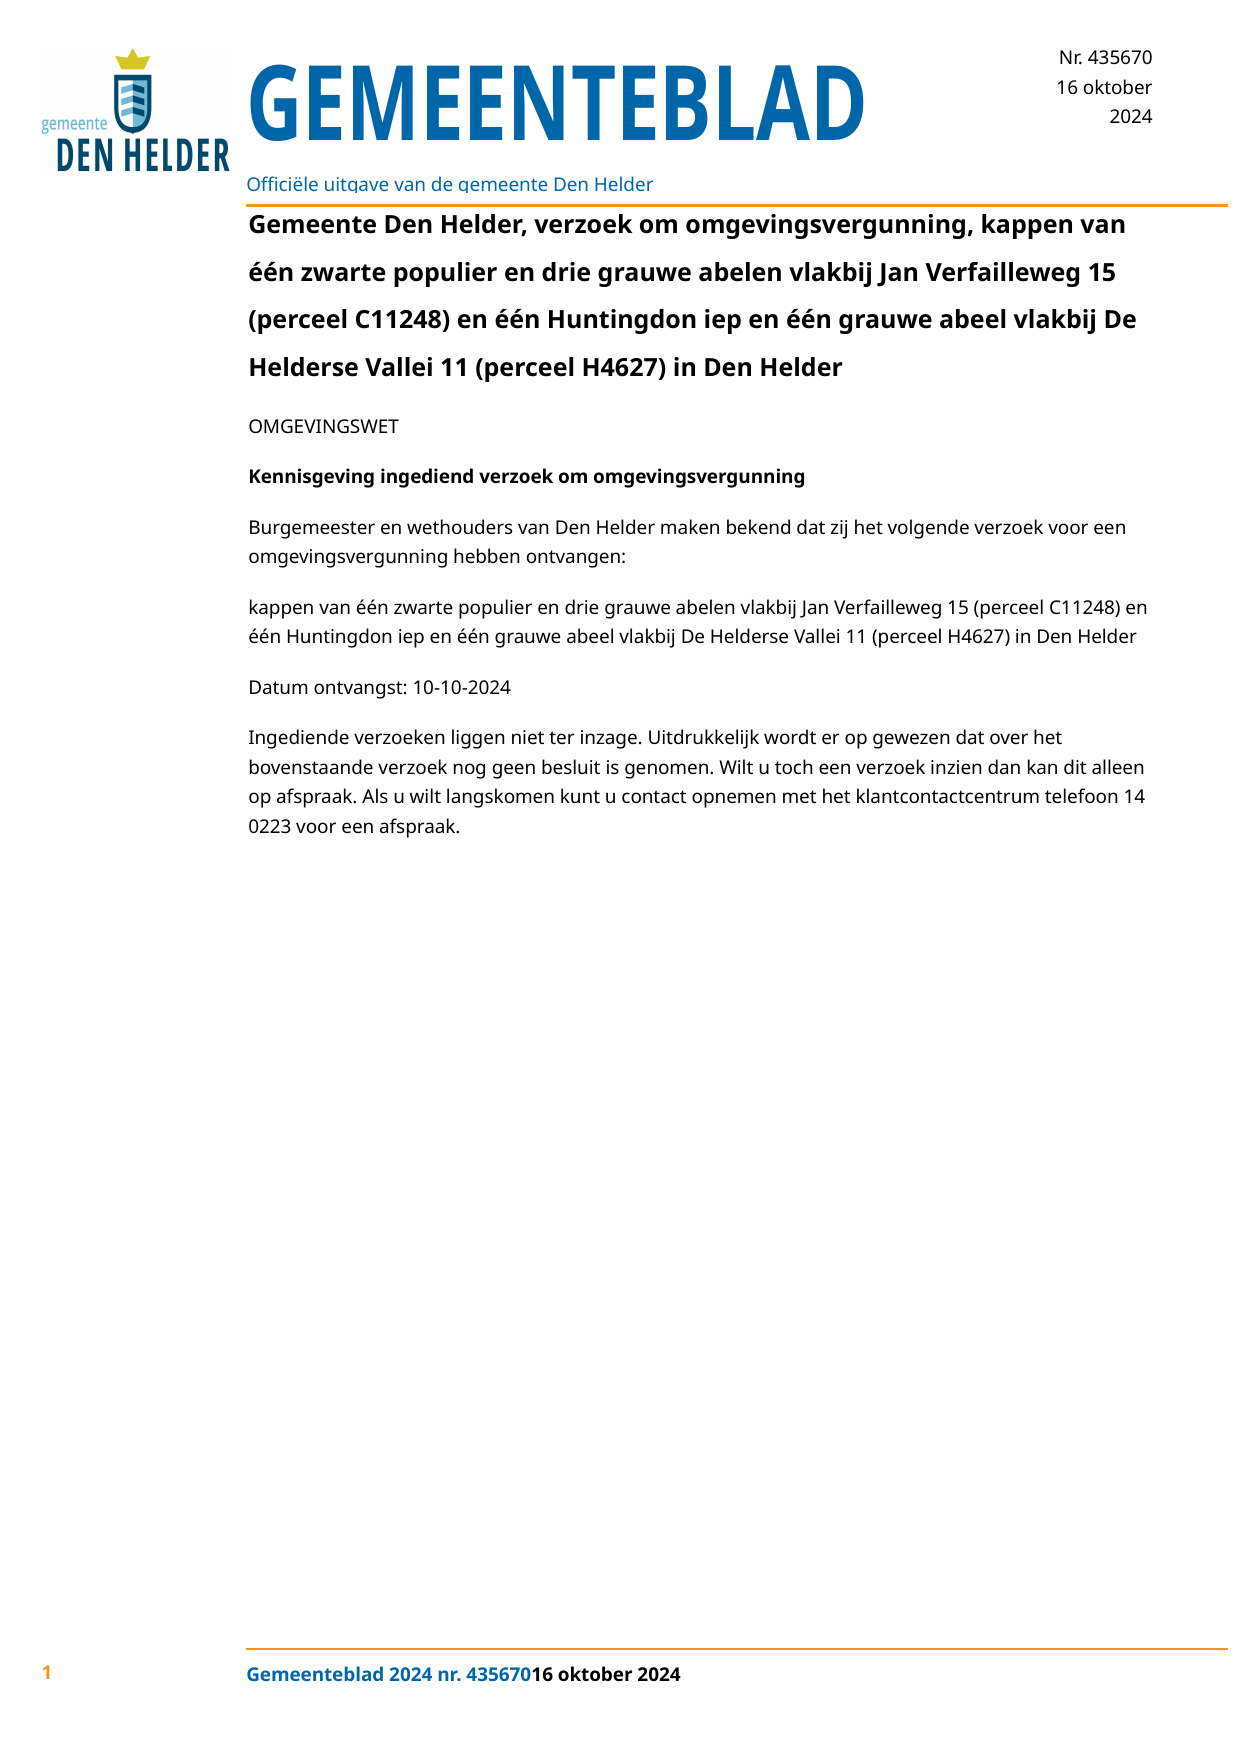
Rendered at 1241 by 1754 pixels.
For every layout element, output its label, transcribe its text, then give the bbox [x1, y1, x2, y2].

picture [182, 144, 187, 165]
picture [100, 154, 106, 172]
picture [220, 160, 224, 172]
text kappen van één zwarte populier en drie grauwe abelen vlakbij Jan Verfailleweg 15 (perceel C11248) en één Huntingdon iep en één grauwe abeel vlakbij De Helderse Vallei 11 (perceel H4627) in Den Helder [248, 594, 1152, 649]
text Burgemeester en wethouders van Den Helder maken bekend dat zij het volgende verzoek voor een omgevingsvergunning hebben ontvangen: [248, 514, 1152, 569]
picture [41, 47, 231, 172]
text Kennisgeving ingediend verzoek om omgevingsvergunning [248, 463, 1152, 489]
picture [130, 157, 135, 172]
text Gemeente Den Helder, verzoek om omgevingsvergunning, kappen van één zwarte populier en drie grauwe abelen vlakbij Jan Verfailleweg 15 (perceel C11248) en één Huntingdon iep en één grauwe abeel vlakbij De Helderse Vallei 11 (perceel H4627) in Den Helder [248, 207, 1152, 384]
text Ingediende verzoeken liggen niet ter inzage. Uitdrukkelijk wordt er op gewezen dat over het bovenstaande verzoek nog geen besluit is genomen. Wilt u toch een verzoek inzien dan kan dit alleen op afspraak. Als u wilt langskomen kunt u contact opnemen met het klantcontactcentrum telefoon 14 0223 voor een afspraak. [248, 724, 1152, 839]
picture [63, 144, 68, 165]
text Datum ontvangst: 10-10-2024 [248, 674, 1152, 700]
text OMGEVINGSWET [248, 413, 1152, 439]
